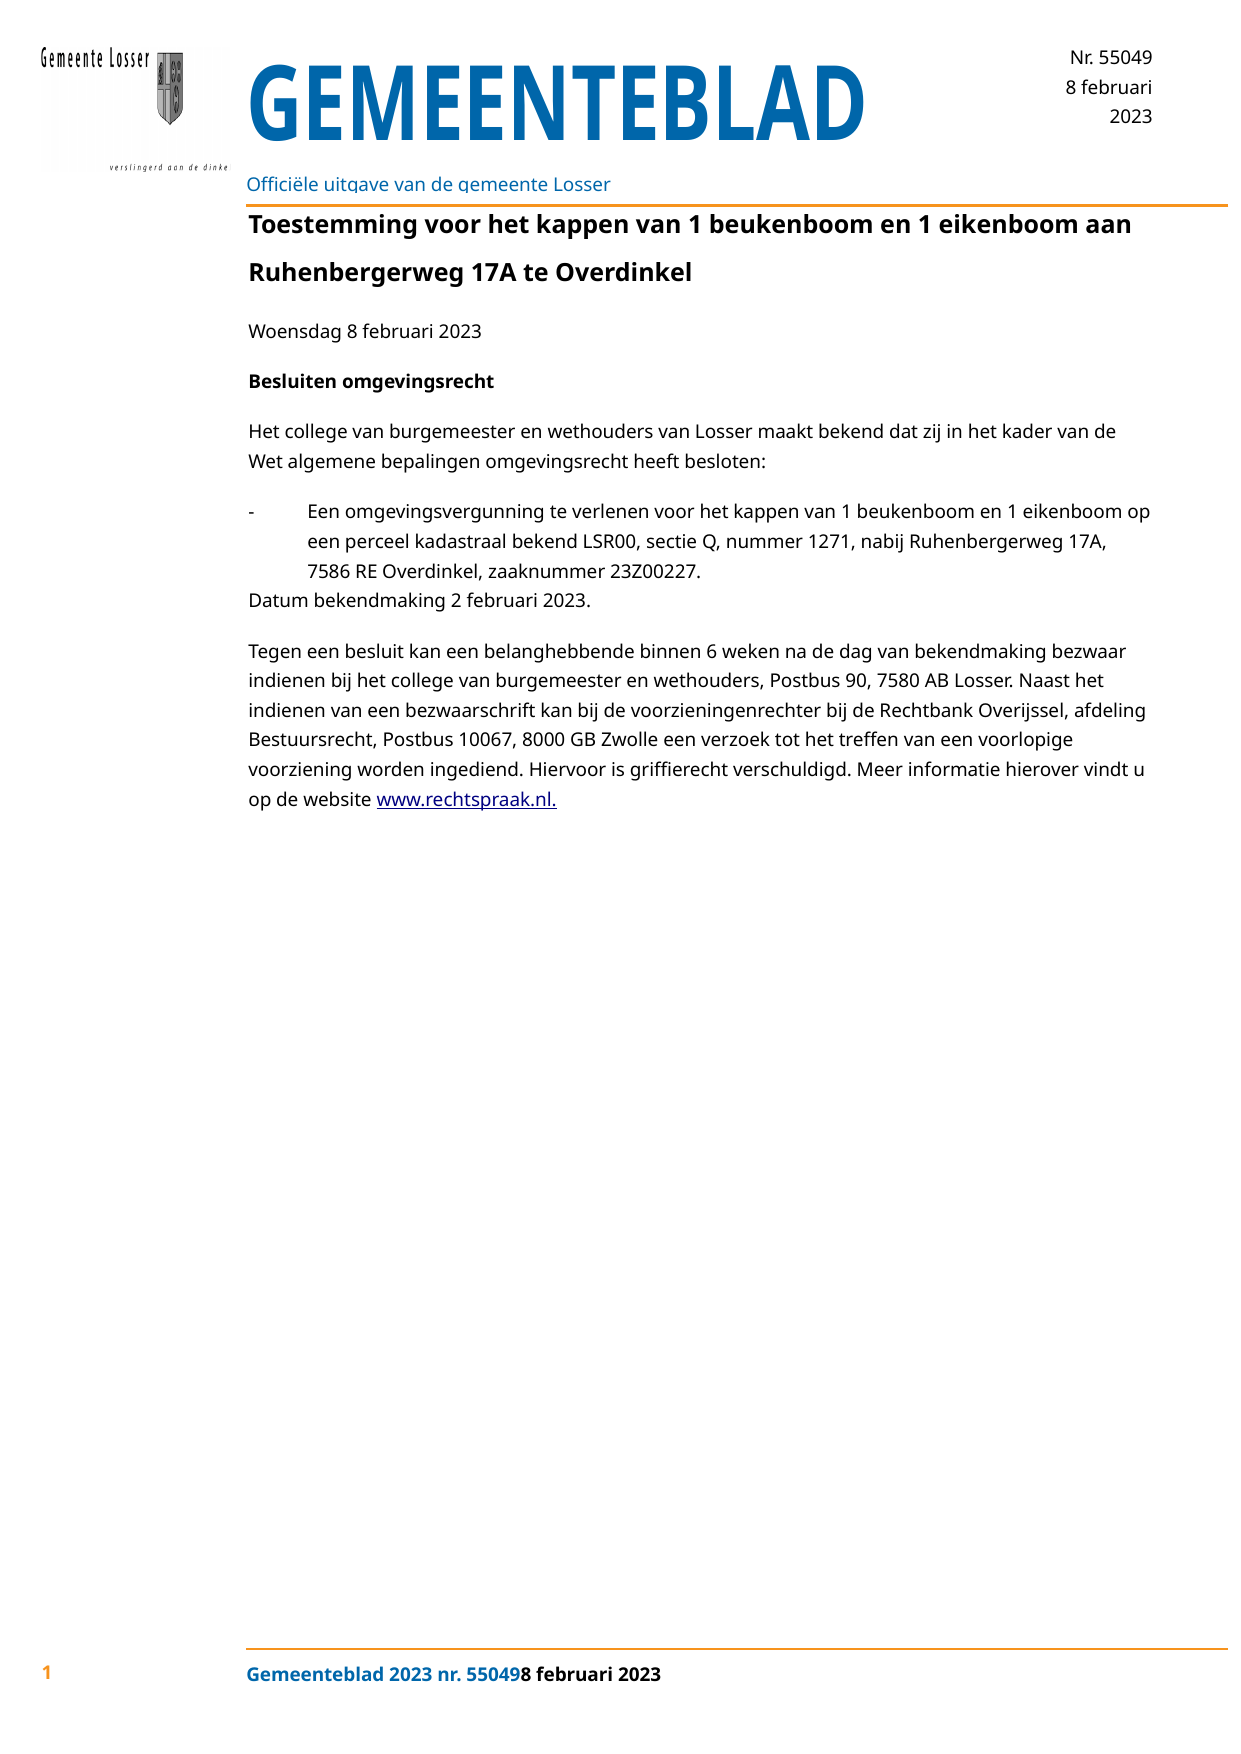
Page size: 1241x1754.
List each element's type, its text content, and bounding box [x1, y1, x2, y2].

text Toestemming voor het kappen van 1 beukenboom en 1 eikenboom aan Ruhenbergerweg 17A te Overdinkel [248, 207, 1152, 288]
list Een omgevingsvergunning te verlenen voor het kappen van 1 beukenboom en 1 eikenboom op een perceel kadastraal bekend LSR00, sectie Q, nummer 1271, nabij Ruhenbergerweg 17A, 7586 RE Overdinkel, zaaknummer 23Z00227. [248, 499, 1152, 584]
text Tegen een besluit kan een belanghebbende binnen 6 weken na de dag van bekendmaking bezwaar indienen bij het college van burgemeester en wethouders, Postbus 90, 7580 AB Losser. Naast het indienen van een bezwaarschrift kan bij de voorzieningenrechter bij de Rechtbank Overijssel, afdeling Bestuursrecht, Postbus 10067, 8000 GB Zwolle een verzoek tot het treffen van een voorlopige voorziening worden ingediend. Hiervoor is griffierecht verschuldigd. Meer informatie hierover vindt u op de website www.rechtspraak.nl. [248, 638, 1152, 812]
picture [41, 47, 231, 172]
text Het college van burgemeester en wethouders van Losser maakt bekend dat zij in het kader van de Wet algemene bepalingen omgevingsrecht heeft besloten: [248, 419, 1152, 474]
text Woensdag 8 februari 2023 [248, 318, 1152, 344]
text Datum bekendmaking 2 februari 2023. [248, 587, 1152, 613]
text Besluiten omgevingsrecht [248, 368, 1152, 394]
